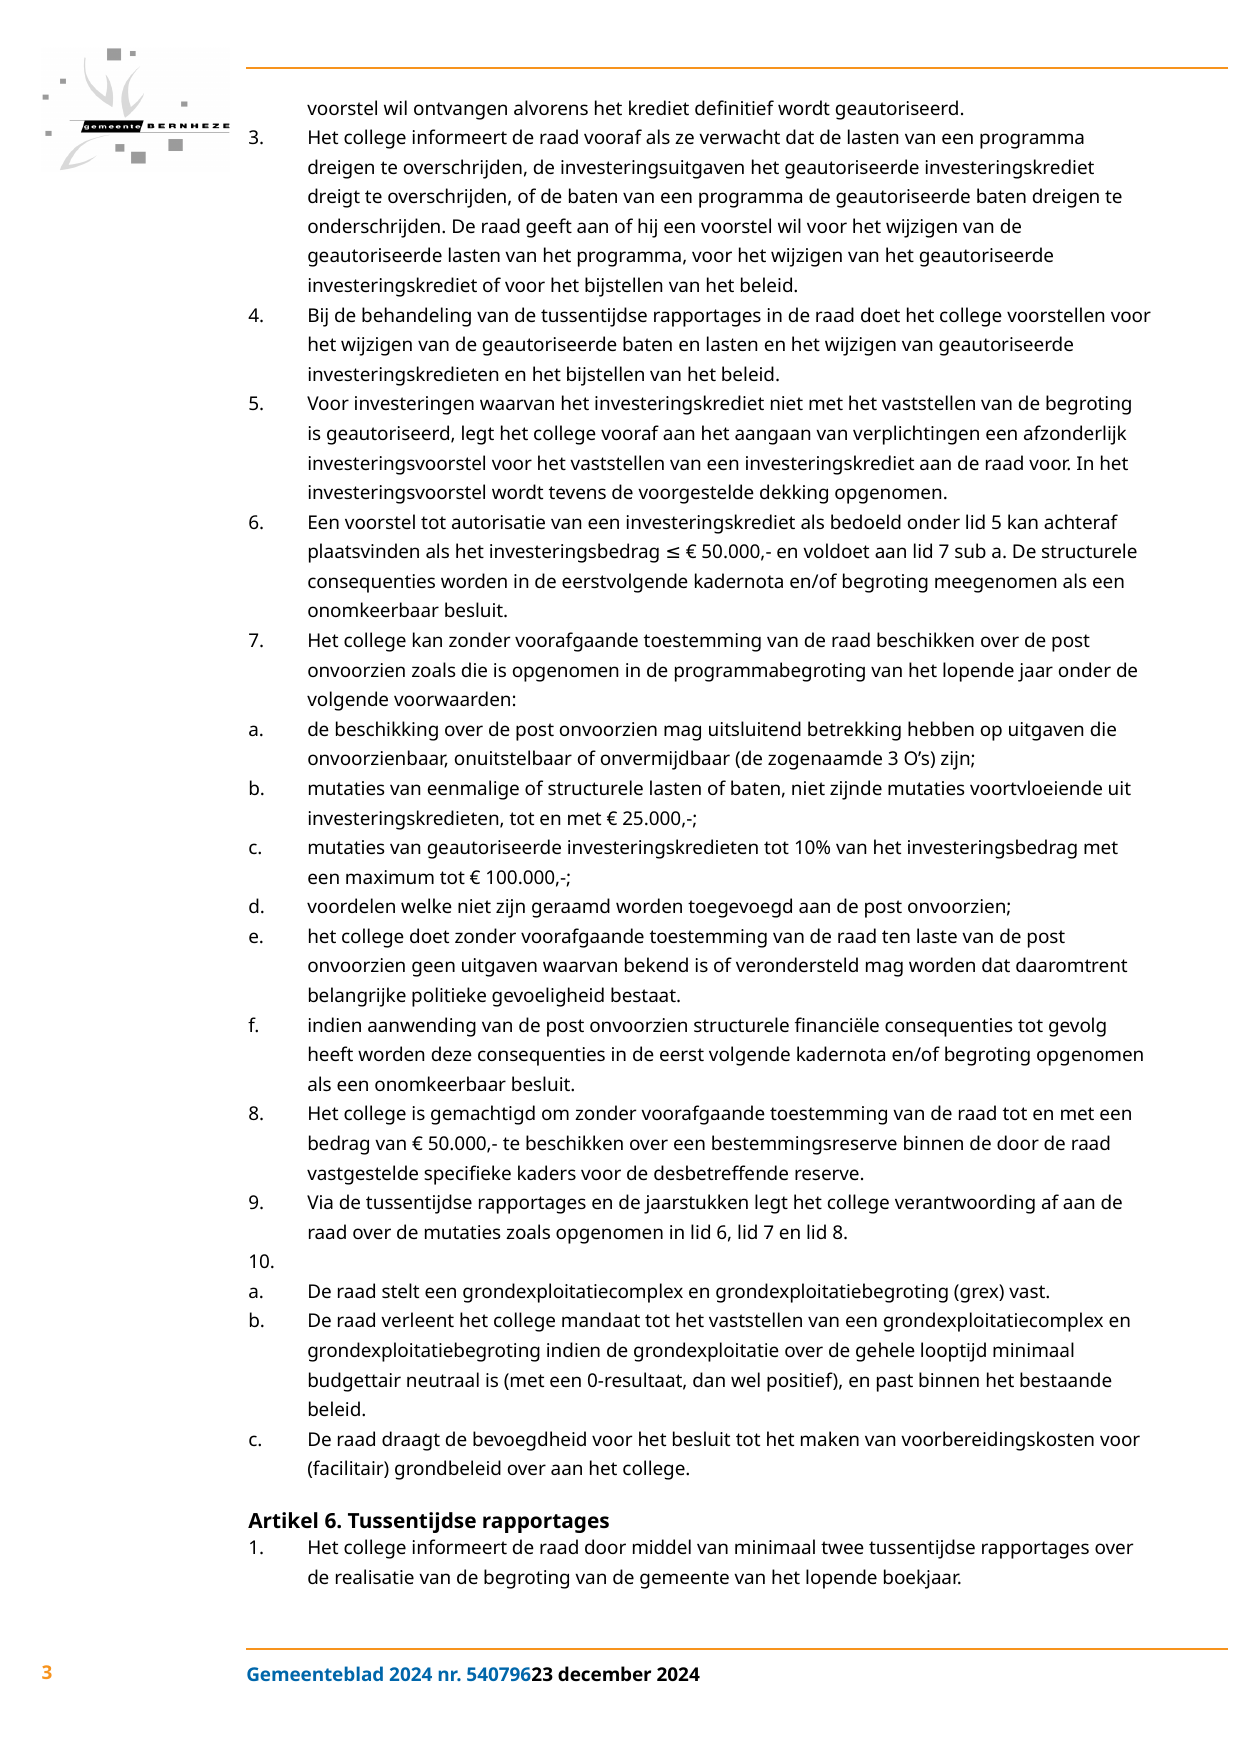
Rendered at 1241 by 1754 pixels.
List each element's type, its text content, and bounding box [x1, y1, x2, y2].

list indien aanwending van de post onvoorzien structurele financiële consequenties tot gevolg heeft worden deze consequenties in de eerst volgende kadernota en/of begroting opgenomen als een onomkeerbaar besluit. [248, 1012, 1152, 1097]
text Artikel 6. Tussentijdse rapportages [248, 1506, 1152, 1534]
list het college doet zonder voorafgaande toestemming van de raad ten laste van de post onvoorzien geen uitgaven waarvan bekend is of verondersteld mag worden dat daaromtrent belangrijke politieke gevoeligheid bestaat. [248, 923, 1152, 1008]
list de beschikking over de post onvoorzien mag uitsluitend betrekking hebben op uitgaven die onvoorzienbaar, onuitstelbaar of onvermijdbaar (de zogenaamde 3 O’s) zijn; [248, 716, 1152, 771]
list Een voorstel tot autorisatie van een investeringskrediet als bedoeld onder lid 5 kan achteraf plaatsvinden als het investeringsbedrag ≤ € 50.000,- en voldoet aan lid 7 sub a. De structurele consequenties worden in de eerstvolgende kadernota en/of begroting meegenomen als een onomkeerbaar besluit. [248, 509, 1152, 623]
list Het college is gemachtigd om zonder voorafgaande toestemming van de raad tot en met een bedrag van € 50.000,- te beschikken over een bestemmingsreserve binnen de door de raad vastgestelde specifieke kaders voor de desbetreffende reserve. [248, 1101, 1152, 1186]
list voorstel wil ontvangen alvorens het krediet definitief wordt geautoriseerd. [248, 95, 1152, 121]
picture [41, 47, 231, 172]
list Het college informeert de raad vooraf als ze verwacht dat de lasten van een programma dreigen te overschrijden, de investeringsuitgaven het geautoriseerde investeringskrediet dreigt te overschrijden, of de baten van een programma de geautoriseerde baten dreigen te onderschrijden. De raad geeft aan of hij een voorstel wil voor het wijzigen van de geautoriseerde lasten van het programma, voor het wijzigen van het geautoriseerde investeringskrediet of voor het bijstellen van het beleid. [248, 124, 1152, 298]
list voordelen welke niet zijn geraamd worden toegevoegd aan de post onvoorzien; [248, 893, 1152, 919]
list Via de tussentijdse rapportages en de jaarstukken legt het college verantwoording af aan de raad over de mutaties zoals opgenomen in lid 6, lid 7 en lid 8. [248, 1189, 1152, 1245]
list Het college informeert de raad door middel van minimaal twee tussentijdse rapportages over de realisatie van de begroting van de gemeente van het lopende boekjaar. [248, 1534, 1152, 1590]
list Voor investeringen waarvan het investeringskrediet niet met het vaststellen van de begroting is geautoriseerd, legt het college vooraf aan het aangaan van verplichtingen een afzonderlijk investeringsvoorstel voor het vaststellen van een investeringskrediet aan de raad voor. In het investeringsvoorstel wordt tevens de voorgestelde dekking opgenomen. [248, 391, 1152, 505]
list Het college kan zonder voorafgaande toestemming van de raad beschikken over de post onvoorzien zoals die is opgenomen in de programmabegroting van het lopende jaar onder de volgende voorwaarden: [248, 627, 1152, 712]
list De raad draagt de bevoegdheid voor het besluit tot het maken van voorbereidingskosten voor (facilitair) grondbeleid over aan het college. [248, 1426, 1152, 1481]
list Bij de behandeling van de tussentijdse rapportages in de raad doet het college voorstellen voor het wijzigen van de geautoriseerde baten en lasten en het wijzigen van geautoriseerde investeringskredieten en het bijstellen van het beleid. [248, 302, 1152, 387]
list De raad stelt een grondexploitatiecomplex en grondexploitatiebegroting (grex) vast. [248, 1278, 1152, 1304]
list De raad verleent het college mandaat tot het vaststellen van een grondexploitatiecomplex en grondexploitatiebegroting indien de grondexploitatie over de gehele looptijd minimaal budgettair neutraal is (met een 0-resultaat, dan wel positief), en past binnen het bestaande beleid. [248, 1308, 1152, 1422]
list mutaties van geautoriseerde investeringskredieten tot 10% van het investeringsbedrag met een maximum tot € 100.000,-; [248, 834, 1152, 890]
list mutaties van eenmalige of structurele lasten of baten, niet zijnde mutaties voortvloeiende uit investeringskredieten, tot en met € 25.000,-; [248, 775, 1152, 831]
